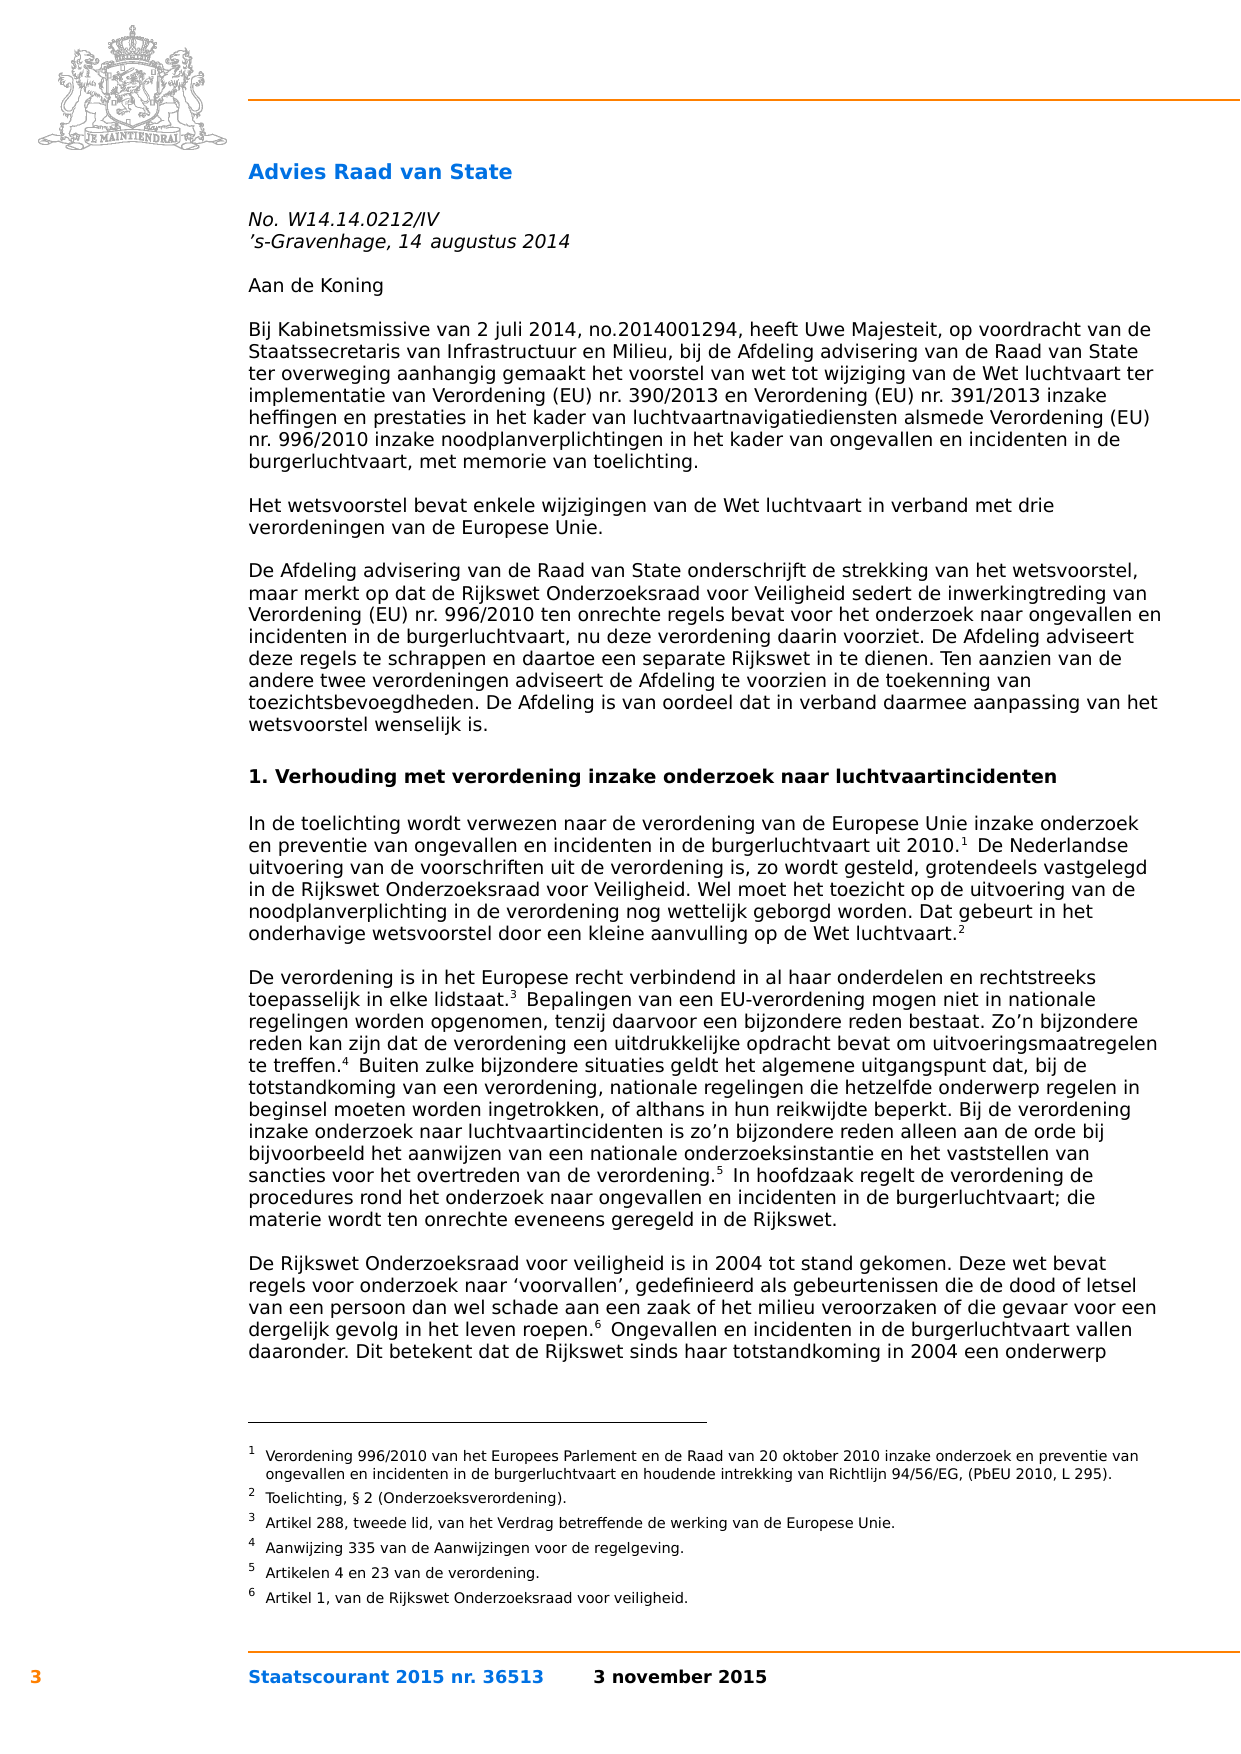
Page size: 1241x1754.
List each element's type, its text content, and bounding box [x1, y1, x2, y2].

text Artikel 288, tweede lid, van het Verdrag betreffende de werking van de Europese Unie. [248, 1511, 1163, 1533]
subtitle 1. Verhouding met verordening inzake onderzoek naar luchtvaartincidenten [248, 766, 1163, 788]
text Het wetsvoorstel bevat enkele wijzigingen van de Wet luchtvaart in verband met drie verordeningen van de Europese Unie. [248, 494, 1163, 538]
text In de toelichting wordt verwezen naar de verordening van de Europese Unie inzake onderzoek en preventie van ongevallen en incidenten in de burgerluchtvaart uit 2010. De Nederlandse uitvoering van de voorschriften uit de verordening is, zo wordt gesteld, grotendeels vastgelegd in de Rijkswet Onderzoeksraad voor Veiligheid. Wel moet het toezicht op de uitvoering van de noodplanverplichting in de verordening nog wettelijk geborgd worden. Dat gebeurt in het onderhavige wetsvoorstel door een kleine aanvulling op de Wet luchtvaart. [248, 813, 1163, 945]
text No. W14.14.0212/IV [248, 209, 1163, 231]
text De Afdeling advisering van de Raad van State onderschrijft de strekking van het wetsvoorstel, maar merkt op dat de Rijkswet Onderzoeksraad voor Veiligheid sedert de inwerkingtreding van Verordening (EU) nr. 996/2010 ten onrechte regels bevat voor het onderzoek naar ongevallen en incidenten in de burgerluchtvaart, nu deze verordening daarin voorziet. De Afdeling adviseert deze regels te schrappen en daartoe een separate Rijkswet in te dienen. Ten aanzien van de andere twee verordeningen adviseert de Afdeling te voorzien in de toekenning van toezichtsbevoegdheden. De Afdeling is van oordeel dat in verband daarmee aanpassing van het wetsvoorstel wenselijk is. [248, 560, 1163, 736]
text Aan de Koning [248, 275, 1163, 297]
text De verordening is in het Europese recht verbindend in al haar onderdelen en rechtstreeks toepasselijk in elke lidstaat. Bepalingen van een EU-verordening mogen niet in nationale regelingen worden opgenomen, tenzij daarvoor een bijzondere reden bestaat. Zo’n bijzondere reden kan zijn dat de verordening een uitdrukkelijke opdracht bevat om uitvoeringsmaatregelen te treffen. Buiten zulke bijzondere situaties geldt het algemene uitgangspunt dat, bij de totstandkoming van een verordening, nationale regelingen die hetzelfde onderwerp regelen in beginsel moeten worden ingetrokken, of althans in hun reikwijdte beperkt. Bij de verordening inzake onderzoek naar luchtvaartincidenten is zo’n bijzondere reden alleen aan de orde bij bijvoorbeeld het aanwijzen van een nationale onderzoeksinstantie en het vaststellen van sancties voor het overtreden van de verordening. In hoofdzaak regelt de verordening de procedures rond het onderzoek naar ongevallen en incidenten in de burgerluchtvaart; die materie wordt ten onrechte eveneens geregeld in de Rijkswet. [248, 967, 1163, 1231]
text Toelichting, § 2 (Onderzoeksverordening). [248, 1486, 1163, 1508]
subtitle Advies Raad van State [248, 160, 1163, 184]
text ’s-Gravenhage, 14 augustus 2014 [248, 231, 1163, 253]
text Artikel 1, van de Rijkswet Onderzoeksraad voor veiligheid. [248, 1586, 1163, 1608]
picture [38, 25, 227, 150]
text Verordening 996/2010 van het Europees Parlement en de Raad van 20 oktober 2010 inzake onderzoek en preventie van ongevallen en incidenten in de burgerluchtvaart en houdende intrekking van Richtlijn 94/56/EG, (PbEU 2010, L 295). [248, 1444, 1163, 1483]
text Aanwijzing 335 van de Aanwijzingen voor de regelgeving. [248, 1536, 1163, 1558]
text Bij Kabinetsmissive van 2 juli 2014, no.2014001294, heeft Uwe Majesteit, op voordracht van de Staatssecretaris van Infrastructuur en Milieu, bij de Afdeling advisering van de Raad van State ter overweging aanhangig gemaakt het voorstel van wet tot wijziging van de Wet luchtvaart ter implementatie van Verordening (EU) nr. 390/2013 en Verordening (EU) nr. 391/2013 inzake heffingen en prestaties in het kader van luchtvaartnavigatiediensten alsmede Verordening (EU) nr. 996/2010 inzake noodplanverplichtingen in het kader van ongevallen en incidenten in de burgerluchtvaart, met memorie van toelichting. [248, 319, 1163, 473]
text De Rijkswet Onderzoeksraad voor veiligheid is in 2004 tot stand gekomen. Deze wet bevat regels voor onderzoek naar ‘voorvallen’, gedefinieerd als gebeurtenissen die de dood of letsel van een persoon dan wel schade aan een zaak of het milieu veroorzaken of die gevaar voor een dergelijk gevolg in het leven roepen. Ongevallen en incidenten in de burgerluchtvaart vallen daaronder. Dit betekent dat de Rijkswet sinds haar totstandkoming in 2004 een onderwerp [248, 1253, 1163, 1362]
text Artikelen 4 en 23 van de verordening. [248, 1561, 1163, 1583]
